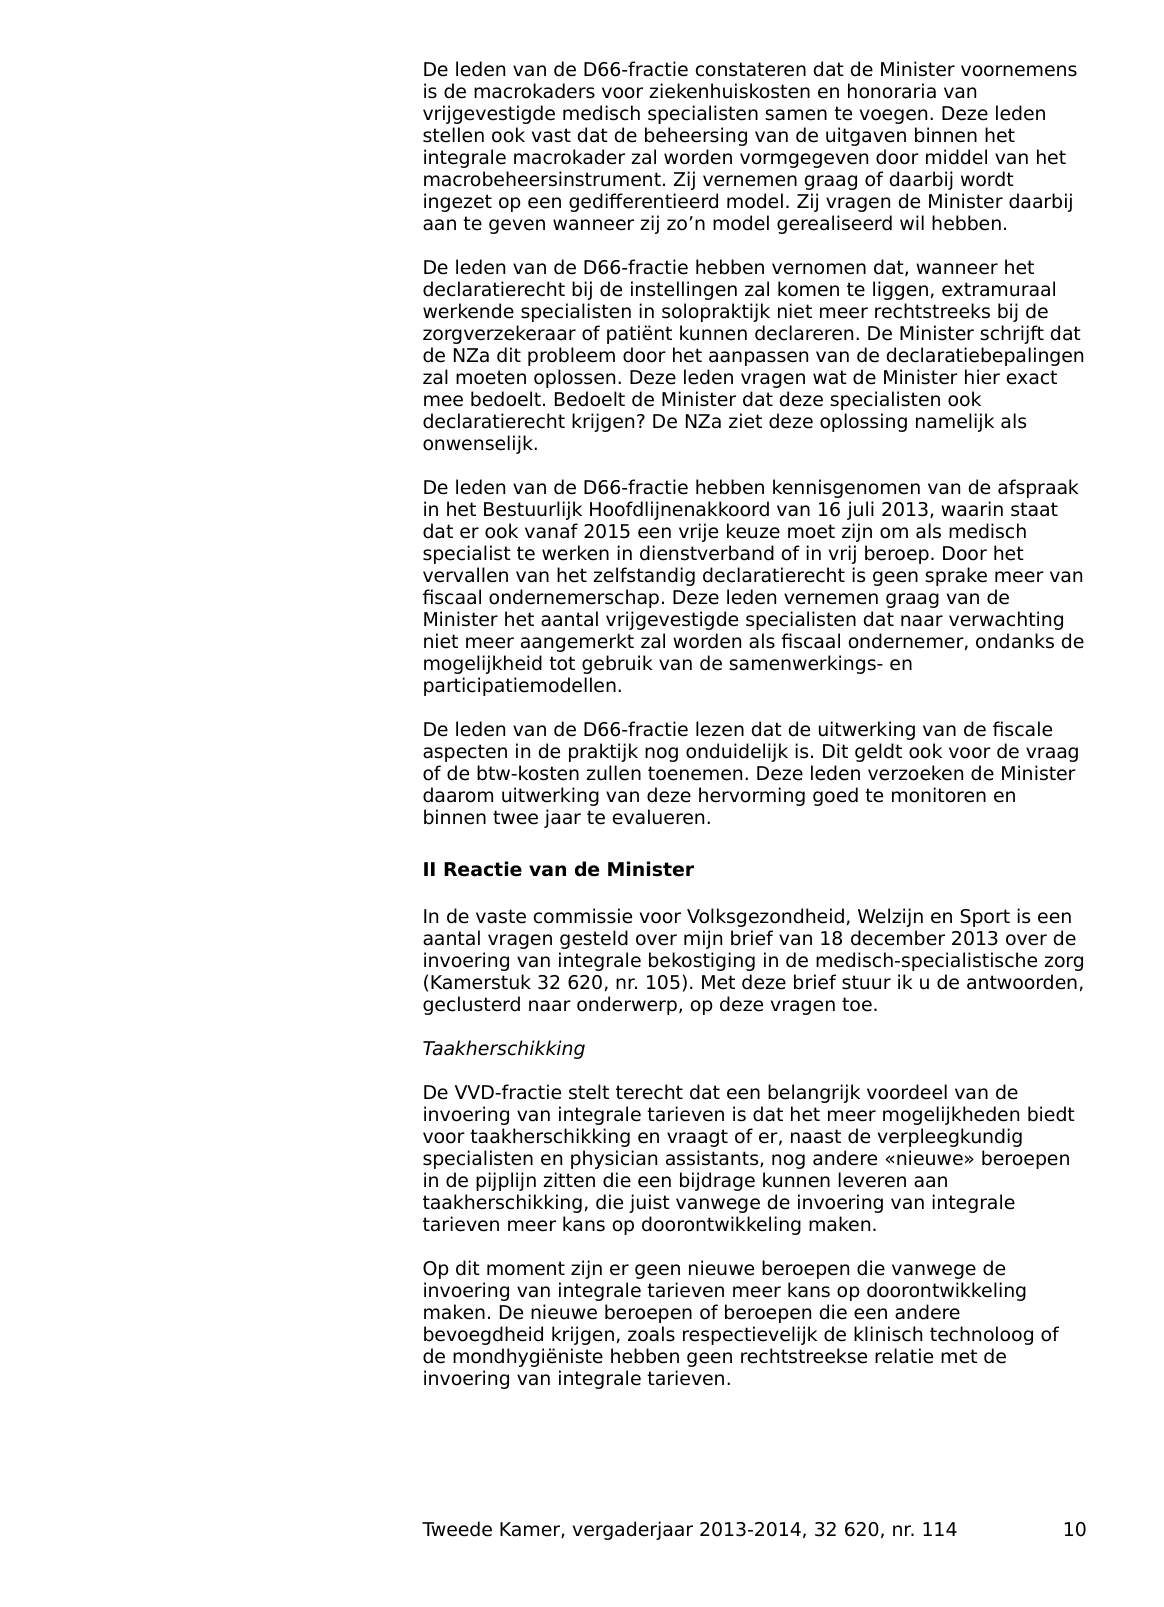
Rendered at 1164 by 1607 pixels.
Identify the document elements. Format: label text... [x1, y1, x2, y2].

text In de vaste commissie voor Volksgezondheid, Welzijn en Sport is een aantal vragen gesteld over mijn brief van 18 december 2013 over de invoering van integrale bekostiging in de medisch-specialistische zorg (Kamerstuk 32 620, nr. 105). Met deze brief stuur ik u de antwoorden, geclusterd naar onderwerp, op deze vragen toe. [422, 906, 1087, 1016]
text De leden van de D66-fractie hebben kennisgenomen van de afspraak in het Bestuurlijk Hoofdlijnenakkoord van 16 juli 2013, waarin staat dat er ook vanaf 2015 een vrije keuze moet zijn om als medisch specialist te werken in dienstverband of in vrij beroep. Door het vervallen van het zelfstandig declaratierecht is geen sprake meer van fiscaal ondernemerschap. Deze leden vernemen graag van de Minister het aantal vrijgevestigde specialisten dat naar verwachting niet meer aangemerkt zal worden als fiscaal ondernemer, ondanks de mogelijkheid tot gebruik van de samenwerkings- en participatiemodellen. [422, 477, 1087, 697]
text De leden van de D66-fractie hebben vernomen dat, wanneer het declaratierecht bij de instellingen zal komen te liggen, extramuraal werkende specialisten in solopraktijk niet meer rechtstreeks bij de zorgverzekeraar of patiënt kunnen declareren. De Minister schrijft dat de NZa dit probleem door het aanpassen van de declaratiebepalingen zal moeten oplossen. Deze leden vragen wat de Minister hier exact mee bedoelt. Bedoelt de Minister dat deze specialisten ook declaratierecht krijgen? De NZa ziet deze oplossing namelijk als onwenselijk. [422, 257, 1087, 455]
text De leden van de D66-fractie lezen dat de uitwerking van de fiscale aspecten in de praktijk nog onduidelijk is. Dit geldt ook voor de vraag of de btw-kosten zullen toenemen. Deze leden verzoeken de Minister daarom uitwerking van deze hervorming goed te monitoren en binnen twee jaar te evalueren. [422, 719, 1087, 829]
subtitle II Reactie van de Minister [422, 859, 1087, 881]
text Op dit moment zijn er geen nieuwe beroepen die vanwege de invoering van integrale tarieven meer kans op doorontwikkeling maken. De nieuwe beroepen of beroepen die een andere bevoegdheid krijgen, zoals respectievelijk de klinisch technoloog of de mondhygiëniste hebben geen rechtstreekse relatie met de invoering van integrale tarieven. [422, 1258, 1087, 1390]
subtitle Taakherschikking [422, 1038, 1087, 1060]
text De VVD-fractie stelt terecht dat een belangrijk voordeel van de invoering van integrale tarieven is dat het meer mogelijkheden biedt voor taakherschikking en vraagt of er, naast de verpleegkundig specialisten en physician assistants, nog andere «nieuwe» beroepen in de pijplijn zitten die een bijdrage kunnen leveren aan taakherschikking, die juist vanwege de invoering van integrale tarieven meer kans op doorontwikkeling maken. [422, 1082, 1087, 1236]
text De leden van de D66-fractie constateren dat de Minister voornemens is de macrokaders voor ziekenhuiskosten en honoraria van vrijgevestigde medisch specialisten samen te voegen. Deze leden stellen ook vast dat de beheersing van de uitgaven binnen het integrale macrokader zal worden vormgegeven door middel van het macrobeheersinstrument. Zij vernemen graag of daarbij wordt ingezet op een gedifferentieerd model. Zij vragen de Minister daarbij aan te geven wanneer zij zo’n model gerealiseerd wil hebben. [422, 59, 1087, 235]
